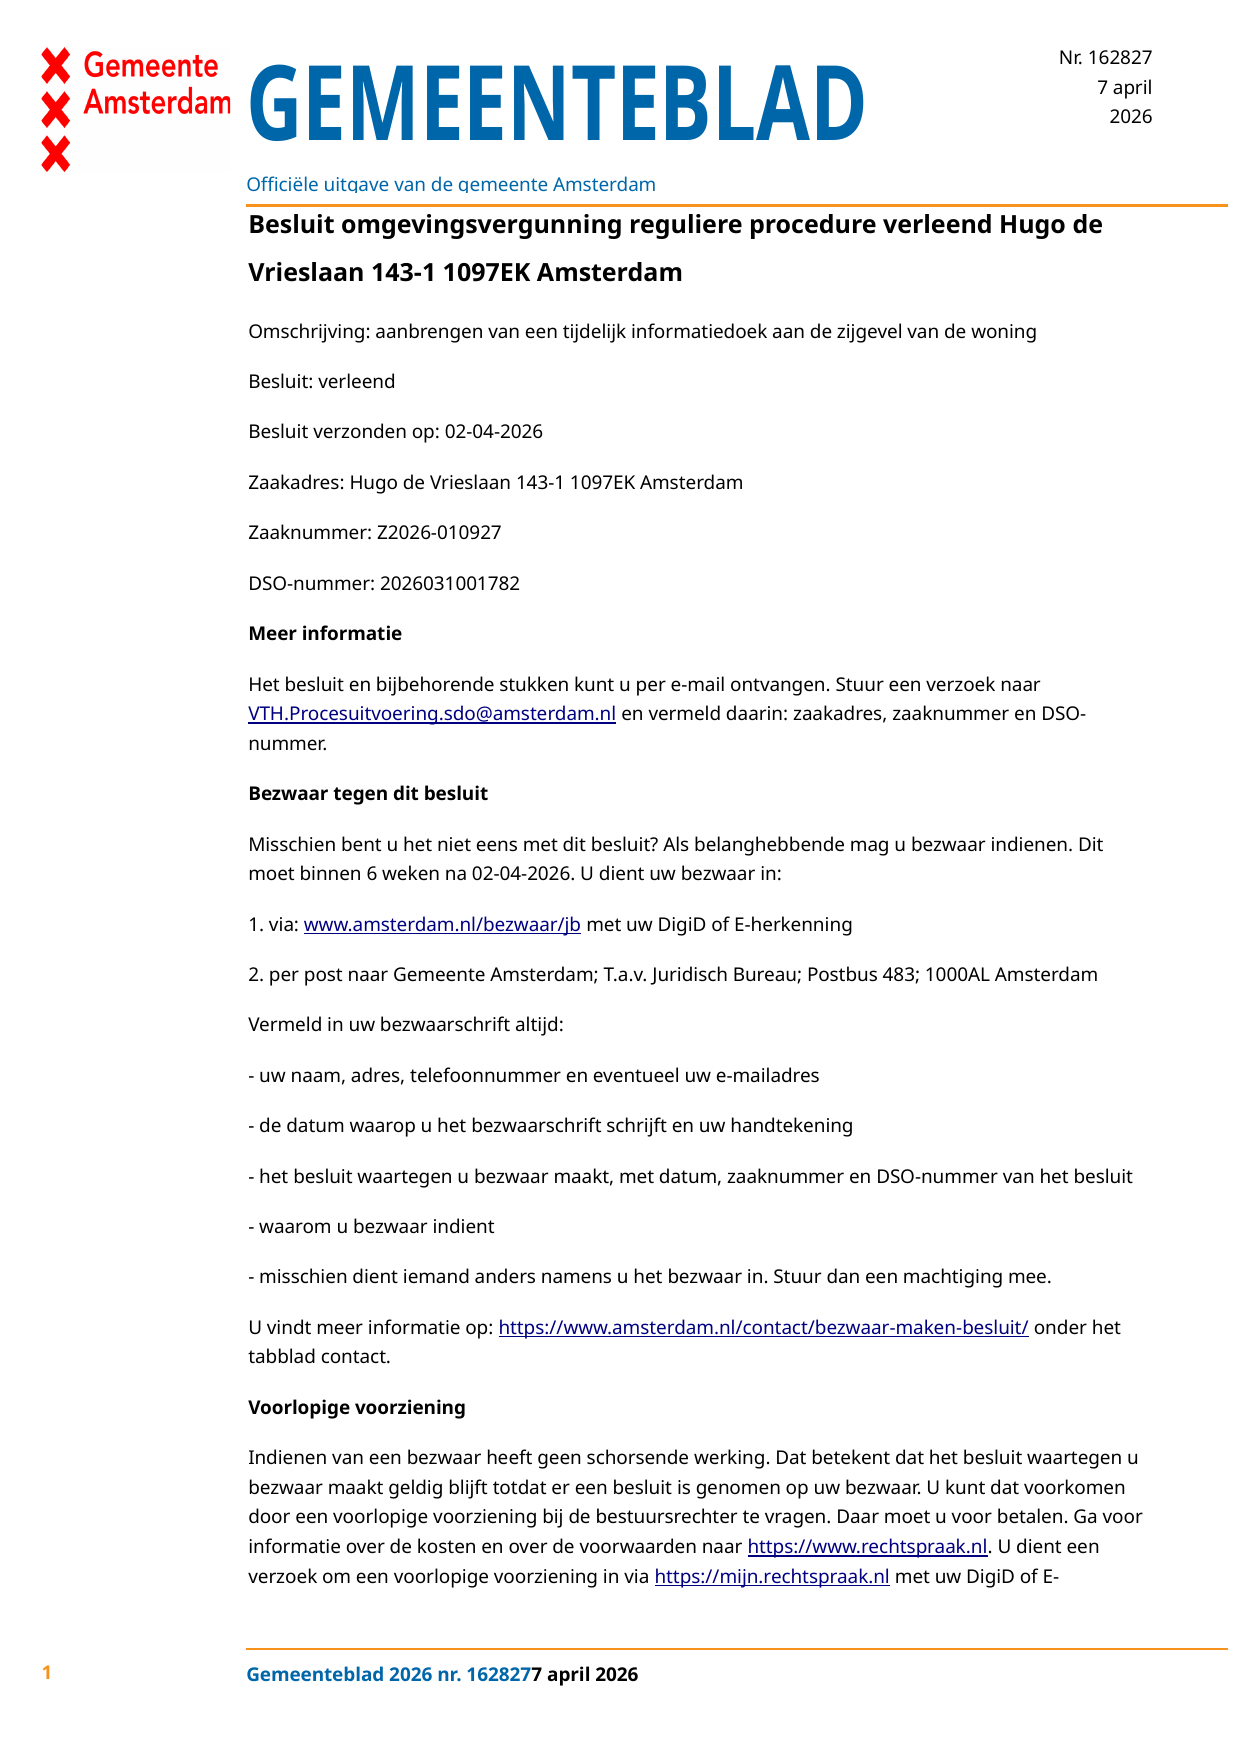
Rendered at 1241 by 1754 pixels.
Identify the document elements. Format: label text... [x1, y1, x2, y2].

text 2. per post naar Gemeente Amsterdam; T.a.v. Juridisch Bureau; Postbus 483; 1000AL Amsterdam [248, 961, 1152, 987]
text Meer informatie [248, 620, 1152, 646]
text Vermeld in uw bezwaarschrift altijd: [248, 1012, 1152, 1037]
text Besluit: verleend [248, 368, 1152, 394]
text - waarom u bezwaar indient [248, 1213, 1152, 1239]
text Misschien bent u het niet eens met dit besluit? Als belanghebbende mag u bezwaar indienen. Dit moet binnen 6 weken na 02-04-2026. U dient uw bezwaar in: [248, 831, 1152, 886]
text DSO-nummer: 2026031001782 [248, 570, 1152, 596]
text - het besluit waartegen u bezwaar maakt, met datum, zaaknummer en DSO-nummer van het besluit [248, 1163, 1152, 1189]
text Besluit omgevingsvergunning reguliere procedure verleend Hugo de Vrieslaan 143-1 1097EK Amsterdam [248, 207, 1152, 288]
text Bezwaar tegen dit besluit [248, 780, 1152, 806]
text Omschrijving: aanbrengen van een tijdelijk informatiedoek aan de zijgevel van de woning [248, 318, 1152, 344]
text - de datum waarop u het bezwaarschrift schrijft en uw handtekening [248, 1112, 1152, 1138]
text - uw naam, adres, telefoonnummer en eventueel uw e-mailadres [248, 1062, 1152, 1088]
text Zaaknummer: Z2026-010927 [248, 519, 1152, 545]
text Besluit verzonden op: 02-04-2026 [248, 419, 1152, 444]
text Zaakadres: Hugo de Vrieslaan 143-1 1097EK Amsterdam [248, 469, 1152, 495]
text 1. via: www.amsterdam.nl/bezwaar/jb met uw DigiD of E-herkenning [248, 911, 1152, 937]
text Het besluit en bijbehorende stukken kunt u per e-mail ontvangen. Stuur een verzoek naar VTH.Procesuitvoering.sdo@amsterdam.nl en vermeld daarin: zaakadres, zaaknummer en DSO-nummer. [248, 671, 1152, 756]
text Indienen van een bezwaar heeft geen schorsende werking. Dat betekent dat het besluit waartegen u bezwaar maakt geldig blijft totdat er een besluit is genomen op uw bezwaar. U kunt dat voorkomen door een voorlopige voorziening bij de bestuursrechter te vragen. Daar moet u voor betalen. Ga voor informatie over de kosten en over de voorwaarden naar https://www.rechtspraak.nl. U dient een verzoek om een voorlopige voorziening in via https://mijn.rechtspraak.nl met uw DigiD of E- [248, 1444, 1152, 1589]
text Voorlopige voorziening [248, 1394, 1152, 1420]
text - misschien dient iemand anders namens u het bezwaar in. Stuur dan een machtiging mee. [248, 1264, 1152, 1289]
picture [41, 47, 231, 172]
text U vindt meer informatie op: https://www.amsterdam.nl/contact/bezwaar-maken-besluit/ onder het tabblad contact. [248, 1314, 1152, 1369]
